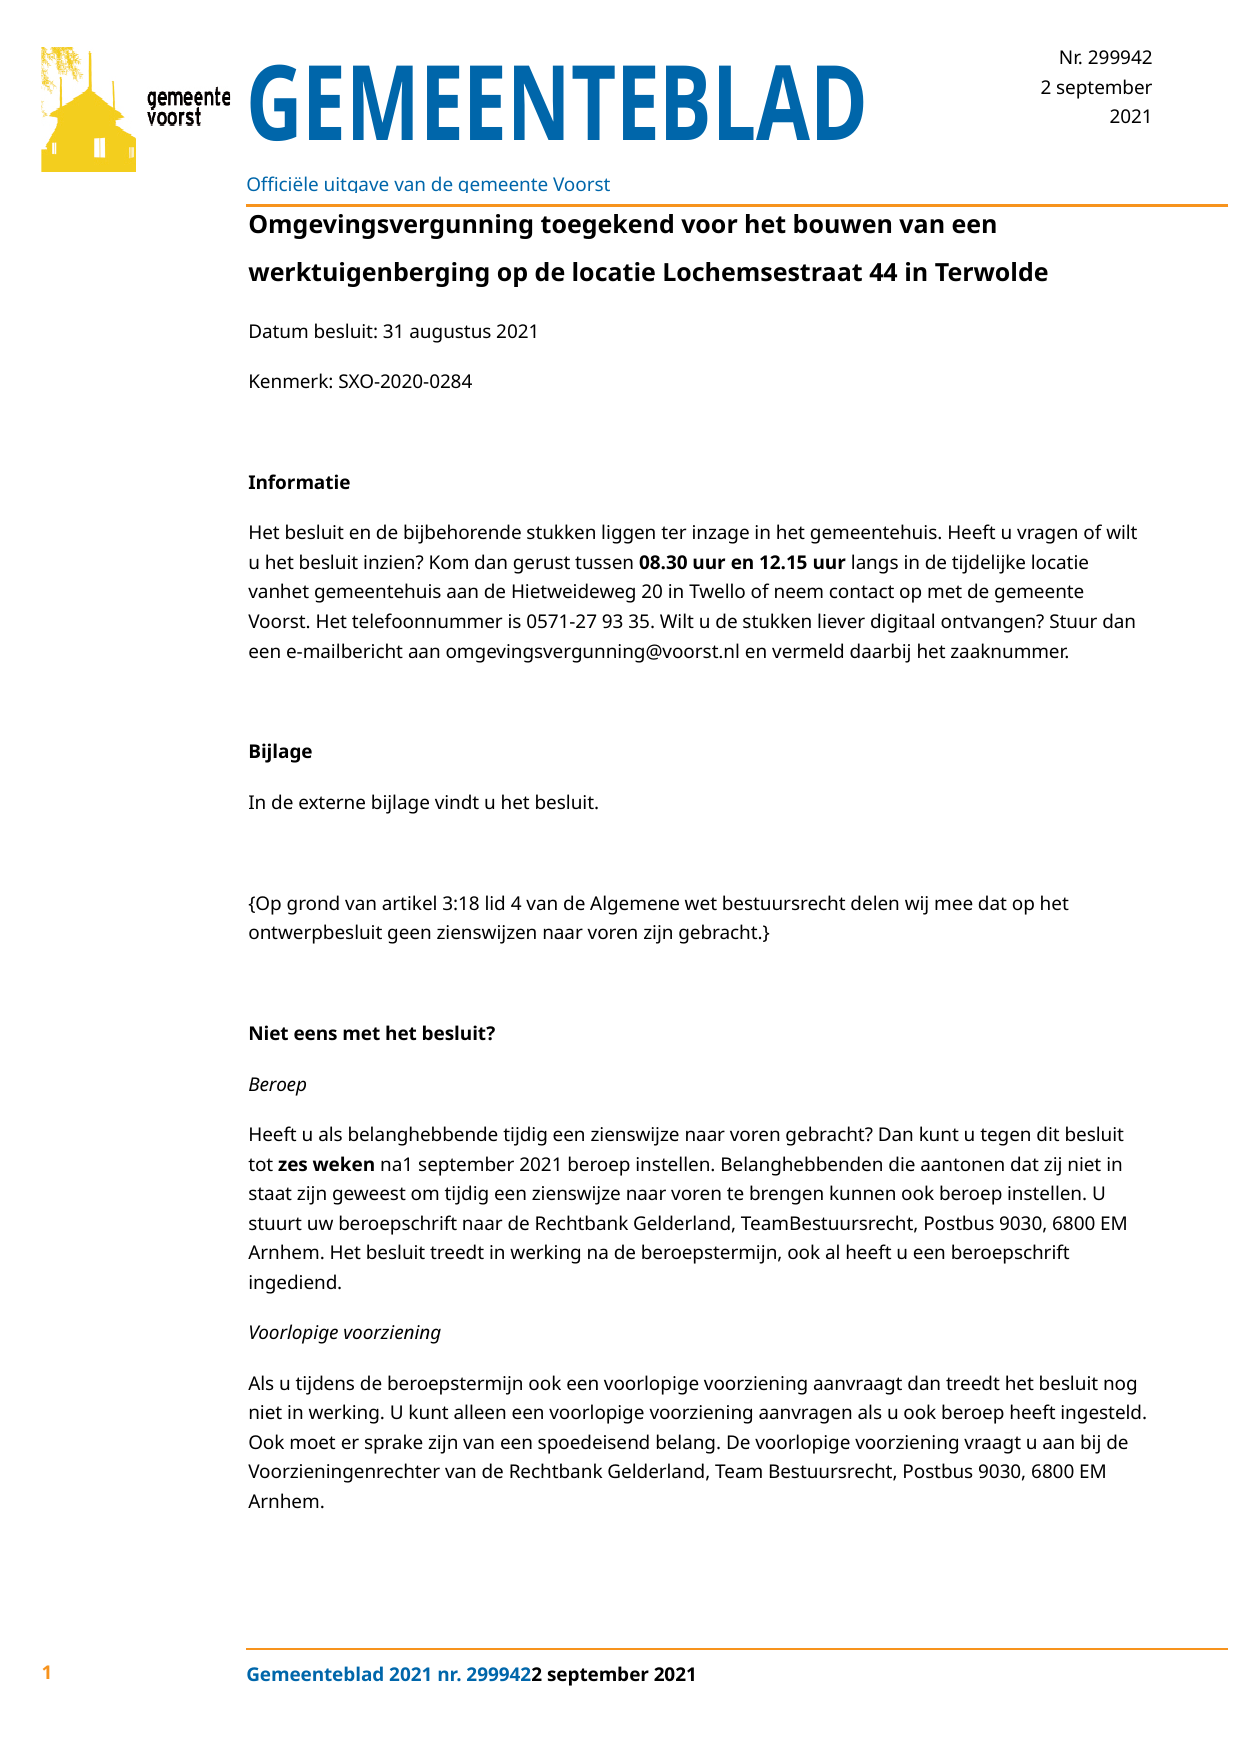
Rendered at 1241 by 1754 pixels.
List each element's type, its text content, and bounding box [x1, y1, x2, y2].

text Kenmerk: SXO-2020-0284 [248, 368, 1152, 394]
text In de externe bijlage vindt u het besluit. [248, 789, 1152, 815]
text Beroep [248, 1071, 1152, 1097]
text Voorlopige voorziening [248, 1319, 1152, 1345]
text Als u tijdens de beroepstermijn ook een voorlopige voorziening aanvraagt dan treedt het besluit nog niet in werking. U kunt alleen een voorlopige voorziening aanvragen als u ook beroep heeft ingesteld. Ook moet er sprake zijn van een spoedeisend belang. De voorlopige voorziening vraagt u aan bij de Voorzieningenrechter van de Rechtbank Gelderland, Team Bestuursrecht, Postbus 9030, 6800 EM Arnhem. [248, 1370, 1152, 1514]
text Het besluit en de bijbehorende stukken liggen ter inzage in het gemeentehuis. Heeft u vragen of wilt u het besluit inzien? Kom dan gerust tussen 08.30 uur en 12.15 uur langs in de tijdelijke locatie vanhet gemeentehuis aan de Hietweideweg 20 in Twello of neem contact op met de gemeente Voorst. Het telefoonnummer is 0571-27 93 35. Wilt u de stukken liever digitaal ontvangen? Stuur dan een e-mailbericht aan omgevingsvergunning@voorst.nl en vermeld daarbij het zaaknummer. [248, 519, 1152, 664]
text Bijlage [248, 739, 1152, 764]
text Omgevingsvergunning toegekend voor het bouwen van een werktuigenberging op de locatie Lochemsestraat 44 in Terwolde [248, 207, 1152, 288]
picture [41, 47, 231, 172]
text Heeft u als belanghebbende tijdig een zienswijze naar voren gebracht? Dan kunt u tegen dit besluit tot zes weken na1 september 2021 beroep instellen. Belanghebbenden die aantonen dat zij niet in staat zijn geweest om tijdig een zienswijze naar voren te brengen kunnen ook beroep instellen. U stuurt uw beroepschrift naar de Rechtbank Gelderland, TeamBestuursrecht, Postbus 9030, 6800 EM Arnhem. Het besluit treedt in werking na de beroepstermijn, ook al heeft u een beroepschrift ingediend. [248, 1121, 1152, 1295]
text Informatie [248, 469, 1152, 495]
text {Op grond van artikel 3:18 lid 4 van de Algemene wet bestuursrecht delen wij mee dat op het ontwerpbesluit geen zienswijzen naar voren zijn gebracht.} [248, 890, 1152, 945]
text Datum besluit: 31 augustus 2021 [248, 318, 1152, 344]
text Niet eens met het besluit? [248, 1020, 1152, 1046]
